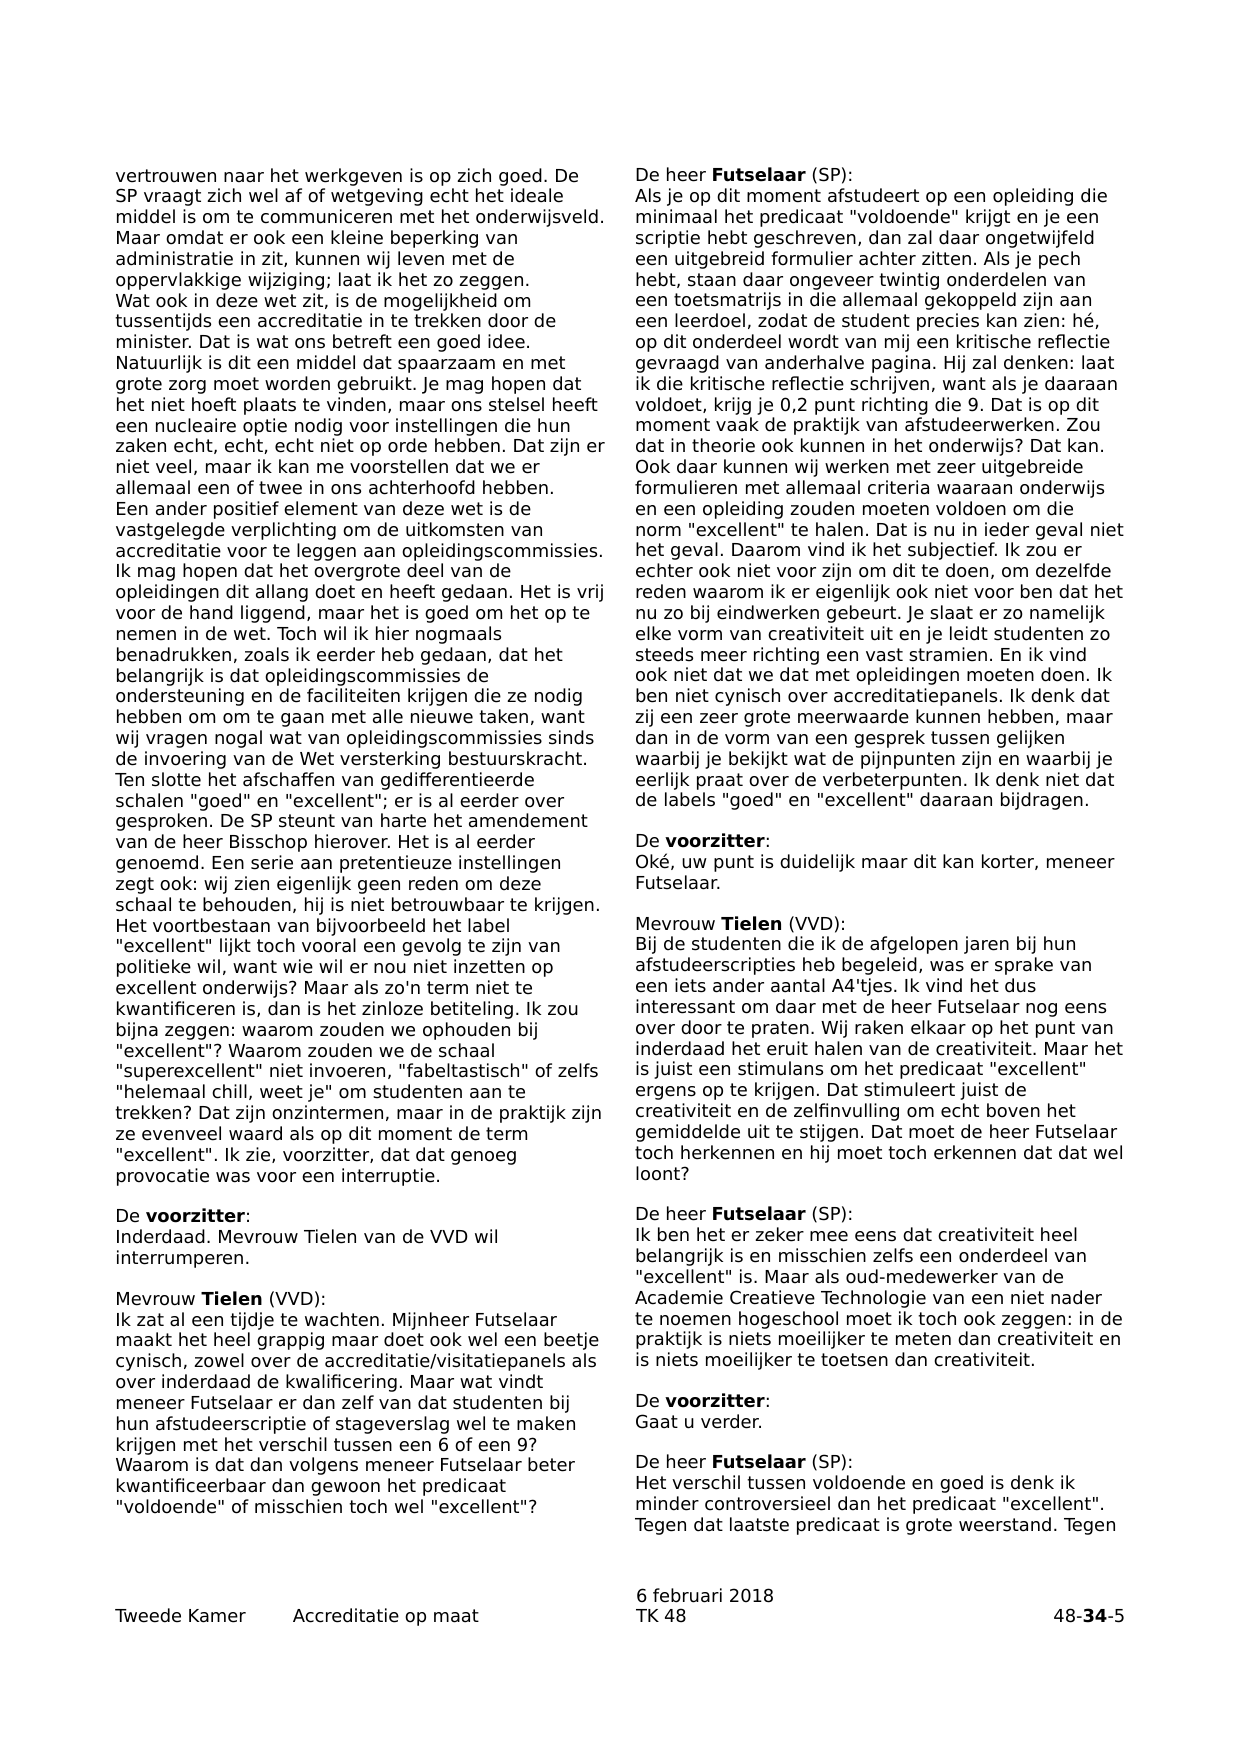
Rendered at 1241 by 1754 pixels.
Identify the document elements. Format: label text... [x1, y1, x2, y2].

text Het verschil tussen voldoende en goed is denk ik minder controversieel dan het predicaat "excellent". Tegen dat laatste predicaat is grote weerstand. Tegen [635, 1473, 1125, 1536]
text Gaat u verder. [635, 1411, 1125, 1432]
text Ik ben het er zeker mee eens dat creativiteit heel belangrijk is en misschien zelfs een onderdeel van "excellent" is. Maar als oud-medewerker van de Academie Creatieve Technologie van een niet nader te noemen hogeschool moet ik toch ook zeggen: in de praktijk is niets moeilijker te meten dan creativiteit en is niets moeilijker te toetsen dan creativiteit. [635, 1225, 1125, 1371]
text Oké, uw punt is duidelijk maar dit kan korter, meneer Futselaar. [635, 852, 1125, 893]
text Mevrouw Tielen (VVD): [115, 1288, 605, 1309]
text vertrouwen naar het werkgeven is op zich goed. De SP vraagt zich wel af of wetgeving echt het ideale middel is om te communiceren met het onderwijsveld. Maar omdat er ook een kleine beperking van administratie in zit, kunnen wij leven met de oppervlakkige wijziging; laat ik het zo zeggen. [115, 165, 605, 290]
text De voorzitter: [115, 1206, 605, 1227]
text Mevrouw Tielen (VVD): [635, 913, 1125, 934]
text Ten slotte het afschaffen van gedifferentieerde schalen "goed" en "excellent"; er is al eerder over gesproken. De SP steunt van harte het amendement van de heer Bisschop hierover. Het is al eerder genoemd. Een serie aan pretentieuze instellingen zegt ook: wij zien eigenlijk geen reden om deze schaal te behouden, hij is niet betrouwbaar te krijgen. Het voortbestaan van bijvoorbeeld het label "excellent" lijkt toch vooral een gevolg te zijn van politieke wil, want wie wil er nou niet inzetten op excellent onderwijs? Maar als zo'n term niet te kwantificeren is, dan is het zinloze betiteling. Ik zou bijna zeggen: waarom zouden we ophouden bij "excellent"? Waarom zouden we de schaal "superexcellent" niet invoeren, "fabeltastisch" of zelfs "helemaal chill, weet je" om studenten aan te trekken? Dat zijn onzintermen, maar in de praktijk zijn ze evenveel waard als op dit moment de term "excellent". Ik zie, voorzitter, dat dat genoeg provocatie was voor een interruptie. [115, 769, 605, 1186]
text Inderdaad. Mevrouw Tielen van de VVD wil interrumperen. [115, 1227, 605, 1268]
text Bij de studenten die ik de afgelopen jaren bij hun afstudeerscripties heb begeleid, was er sprake van een iets ander aantal A4'tjes. Ik vind het dus interessant om daar met de heer Futselaar nog eens over door te praten. Wij raken elkaar op het punt van inderdaad het eruit halen van de creativiteit. Maar het is juist een stimulans om het predicaat "excellent" ergens op te krijgen. Dat stimuleert juist de creativiteit en de zelfinvulling om echt boven het gemiddelde uit te stijgen. Dat moet de heer Futselaar toch herkennen en hij moet toch erkennen dat dat wel loont? [635, 934, 1125, 1184]
text De heer Futselaar (SP): [635, 165, 1125, 186]
text De voorzitter: [635, 1391, 1125, 1411]
text Ik zat al een tijdje te wachten. Mijnheer Futselaar maakt het heel grappig maar doet ook wel een beetje cynisch, zowel over de accreditatie/visitatiepanels als over inderdaad de kwalificering. Maar wat vindt meneer Futselaar er dan zelf van dat studenten bij hun afstudeerscriptie of stageverslag wel te maken krijgen met het verschil tussen een 6 of een 9? Waarom is dat dan volgens meneer Futselaar beter kwantificeerbaar dan gewoon het predicaat "voldoende" of misschien toch wel "excellent"? [115, 1309, 605, 1518]
text Als je op dit moment afstudeert op een opleiding die minimaal het predicaat "voldoende" krijgt en je een scriptie hebt geschreven, dan zal daar ongetwijfeld een uitgebreid formulier achter zitten. Als je pech hebt, staan daar ongeveer twintig onderdelen van een toetsmatrijs in die allemaal gekoppeld zijn aan een leerdoel, zodat de student precies kan zien: hé, op dit onderdeel wordt van mij een kritische reflectie gevraagd van anderhalve pagina. Hij zal denken: laat ik die kritische reflectie schrijven, want als je daaraan voldoet, krijg je 0,2 punt richting die 9. Dat is op dit moment vaak de praktijk van afstudeerwerken. Zou dat in theorie ook kunnen in het onderwijs? Dat kan. Ook daar kunnen wij werken met zeer uitgebreide formulieren met allemaal criteria waaraan onderwijs en een opleiding zouden moeten voldoen om die norm "excellent" te halen. Dat is nu in ieder geval niet het geval. Daarom vind ik het subjectief. Ik zou er echter ook niet voor zijn om dit te doen, om dezelfde reden waarom ik er eigenlijk ook niet voor ben dat het nu zo bij eindwerken gebeurt. Je slaat er zo namelijk elke vorm van creativiteit uit en je leidt studenten zo steeds meer richting een vast stramien. En ik vind ook niet dat we dat met opleidingen moeten doen. Ik ben niet cynisch over accreditatiepanels. Ik denk dat zij een zeer grote meerwaarde kunnen hebben, maar dan in de vorm van een gesprek tussen gelijken waarbij je bekijkt wat de pijnpunten zijn en waarbij je eerlijk praat over de verbeterpunten. Ik denk niet dat de labels "goed" en "excellent" daaraan bijdragen. [635, 186, 1125, 811]
text Een ander positief element van deze wet is de vastgelegde verplichting om de uitkomsten van accreditatie voor te leggen aan opleidingscommissies. Ik mag hopen dat het overgrote deel van de opleidingen dit allang doet en heeft gedaan. Het is vrij voor de hand liggend, maar het is goed om het op te nemen in de wet. Toch wil ik hier nogmaals benadrukken, zoals ik eerder heb gedaan, dat het belangrijk is dat opleidingscommissies de ondersteuning en de faciliteiten krijgen die ze nodig hebben om om te gaan met alle nieuwe taken, want wij vragen nogal wat van opleidingscommissies sinds de invoering van de Wet versterking bestuurskracht. [115, 499, 605, 769]
text De heer Futselaar (SP): [635, 1452, 1125, 1473]
text De voorzitter: [635, 831, 1125, 852]
text De heer Futselaar (SP): [635, 1204, 1125, 1225]
text Wat ook in deze wet zit, is de mogelijkheid om tussentijds een accreditatie in te trekken door de minister. Dat is wat ons betreft een goed idee. Natuurlijk is dit een middel dat spaarzaam en met grote zorg moet worden gebruikt. Je mag hopen dat het niet hoeft plaats te vinden, maar ons stelsel heeft een nucleaire optie nodig voor instellingen die hun zaken echt, echt, echt niet op orde hebben. Dat zijn er niet veel, maar ik kan me voorstellen dat we er allemaal een of twee in ons achterhoofd hebben. [115, 290, 605, 499]
